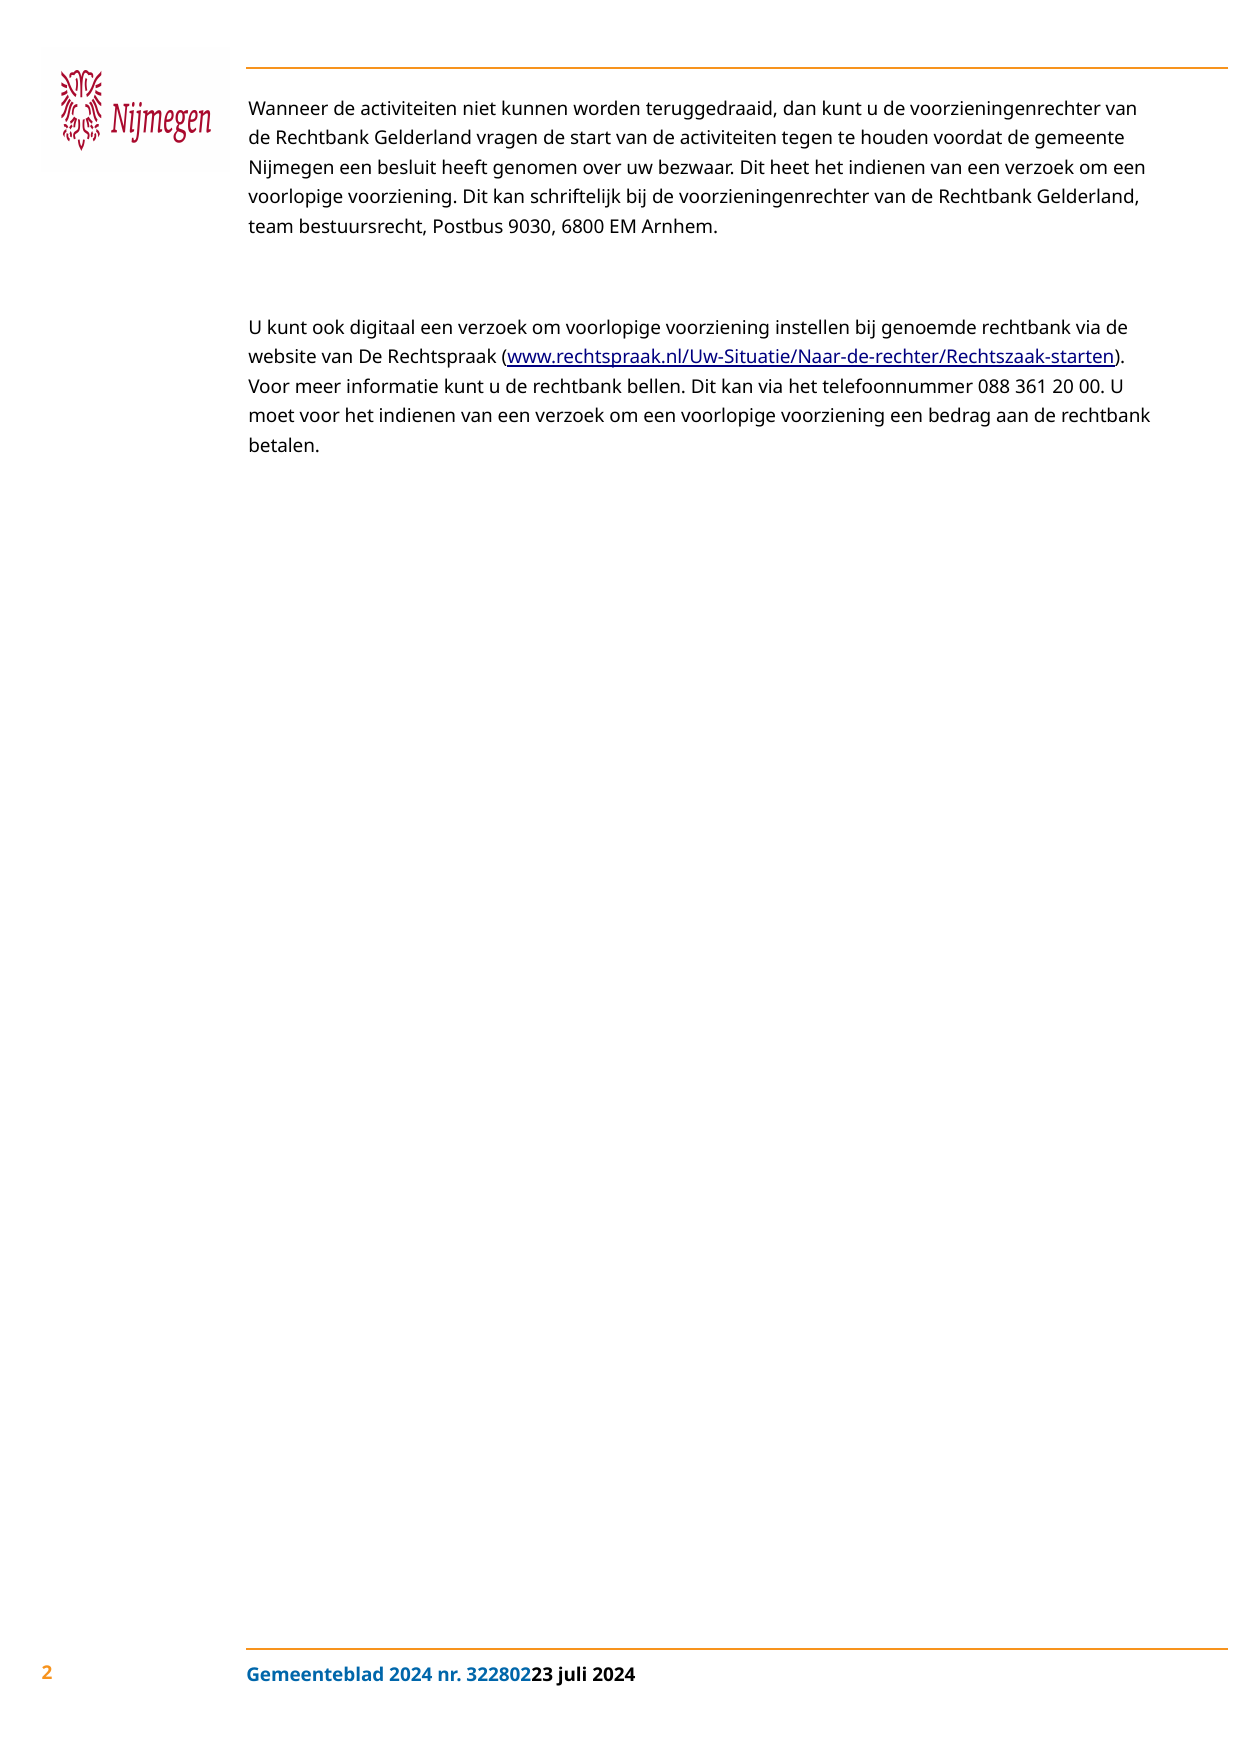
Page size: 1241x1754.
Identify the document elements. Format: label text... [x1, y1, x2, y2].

picture [41, 47, 231, 172]
text Wanneer de activiteiten niet kunnen worden teruggedraaid, dan kunt u de voorzieningenrechter van de Rechtbank Gelderland vragen de start van de activiteiten tegen te houden voordat de gemeente Nijmegen een besluit heeft genomen over uw bezwaar. Dit heet het indienen van een verzoek om een voorlopige voorziening. Dit kan schriftelijk bij de voorzieningenrechter van de Rechtbank Gelderland, team bestuursrecht, Postbus 9030, 6800 EM Arnhem. [248, 95, 1152, 239]
text U kunt ook digitaal een verzoek om voorlopige voorziening instellen bij genoemde rechtbank via de website van De Rechtspraak (www.rechtspraak.nl/Uw-Situatie/Naar-de-rechter/Rechtszaak-starten). Voor meer informatie kunt u de rechtbank bellen. Dit kan via het telefoonnummer 088 361 20 00. U moet voor het indienen van een verzoek om een voorlopige voorziening een bedrag aan de rechtbank betalen. [248, 314, 1152, 458]
